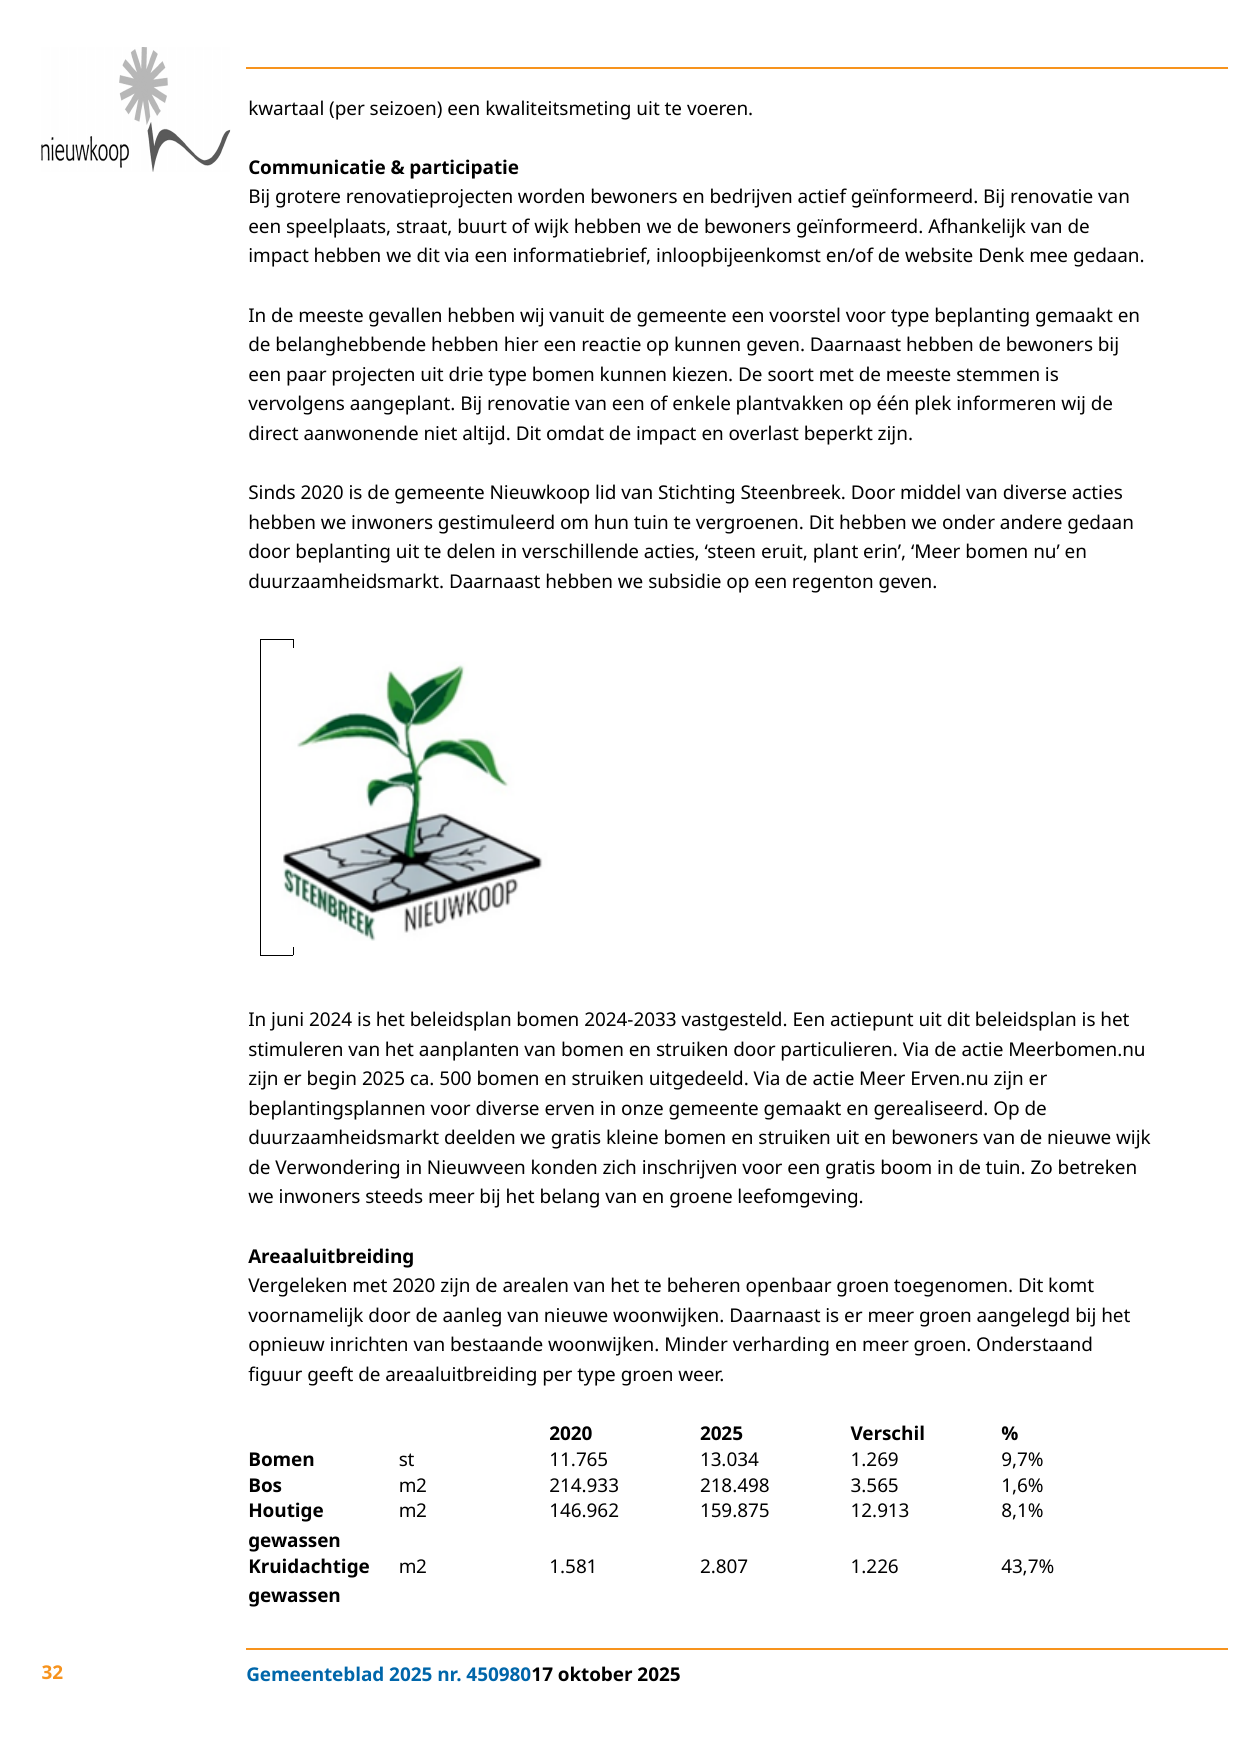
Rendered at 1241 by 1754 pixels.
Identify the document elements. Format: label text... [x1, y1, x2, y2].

table_cell m2 [399, 1498, 549, 1553]
table_cell 159.875 [700, 1498, 850, 1553]
table_cell m2 [399, 1553, 549, 1608]
text Bij grotere renovatieprojecten worden bewoners en bedrijven actief geïnformeerd. Bij renovatie van een speelplaats, straat, buurt of wijk hebben we de bewoners geïnformeerd. Afhankelijk van de impact hebben we dit via een informatiebrief, inloopbijeenkomst en/of de website Denk mee gedaan. [248, 183, 1152, 268]
table_header 2020 [549, 1421, 700, 1446]
table_header % [1001, 1421, 1152, 1446]
text In de meeste gevallen hebben wij vanuit de gemeente een voorstel voor type beplanting gemaakt en de belanghebbende hebben hier een reactie op kunnen geven. Daarnaast hebben de bewoners bij een paar projecten uit drie type bomen kunnen kiezen. De soort met de meeste stemmen is vervolgens aangeplant. Bij renovatie van een of enkele plantvakken op één plek informeren wij de direct aanwonende niet altijd. Dit omdat de impact en overlast beperkt zijn. [248, 302, 1152, 446]
picture [268, 648, 565, 947]
table_cell 13.034 [700, 1446, 850, 1472]
table_cell st [399, 1446, 549, 1472]
table_header 2025 [700, 1421, 850, 1446]
table_cell 1.226 [850, 1553, 1001, 1608]
picture [41, 47, 231, 172]
table_cell Kruidachtige gewassen [248, 1553, 398, 1608]
table_cell Houtige gewassen [248, 1498, 398, 1553]
table_cell 12.913 [850, 1498, 1001, 1553]
table_cell Bos [248, 1472, 398, 1498]
table_cell 43,7% [1001, 1553, 1152, 1608]
table_cell 11.765 [549, 1446, 700, 1472]
text kwartaal (per seizoen) een kwaliteitsmeting uit te voeren. [248, 95, 1152, 121]
table_cell 2.807 [700, 1553, 850, 1608]
text In juni 2024 is het beleidsplan bomen 2024-2033 vastgesteld. Een actiepunt uit dit beleidsplan is het stimuleren van het aanplanten van bomen en struiken door particulieren. Via de actie Meerbomen.nu zijn er begin 2025 ca. 500 bomen en struiken uitgedeeld. Via de actie Meer Erven.nu zijn er beplantingsplannen voor diverse erven in onze gemeente gemaakt en gerealiseerd. Op de duurzaamheidsmarkt deelden we gratis kleine bomen en struiken uit en bewoners van de nieuwe wijk de Verwondering in Nieuwveen konden zich inschrijven voor een gratis boom in de tuin. Zo betreken we inwoners steeds meer bij het belang van en groene leefomgeving. [248, 1006, 1152, 1209]
text Vergeleken met 2020 zijn de arealen van het te beheren openbaar groen toegenomen. Dit komt voornamelijk door de aanleg van nieuwe woonwijken. Daarnaast is er meer groen aangelegd bij het opnieuw inrichten van bestaande woonwijken. Minder verharding en meer groen. Onderstaand figuur geeft de areaaluitbreiding per type groen weer. [248, 1272, 1152, 1387]
table_cell 1,6% [1001, 1472, 1152, 1498]
text Sinds 2020 is de gemeente Nieuwkoop lid van Stichting Steenbreek. Door middel van diverse acties hebben we inwoners gestimuleerd om hun tuin te vergroenen. Dit hebben we onder andere gedaan door beplanting uit te delen in verschillende acties, ‘steen eruit, plant erin’, ‘Meer bomen nu’ en duurzaamheidsmarkt. Daarnaast hebben we subsidie op een regenton geven. [248, 479, 1152, 594]
table_cell 146.962 [549, 1498, 700, 1553]
table_cell 8,1% [1001, 1498, 1152, 1553]
table_cell 218.498 [700, 1472, 850, 1498]
table_header Verschil [850, 1421, 1001, 1446]
table_cell 1.581 [549, 1553, 700, 1608]
table_cell m2 [399, 1472, 549, 1498]
text Areaaluitbreiding [248, 1243, 1152, 1269]
table_cell 214.933 [549, 1472, 700, 1498]
text Communicatie & participatie [248, 154, 1152, 180]
table_cell 9,7% [1001, 1446, 1152, 1472]
table_header [248, 1421, 549, 1446]
table_cell 3.565 [850, 1472, 1001, 1498]
table_cell Bomen [248, 1446, 398, 1472]
table_cell 1.269 [850, 1446, 1001, 1472]
